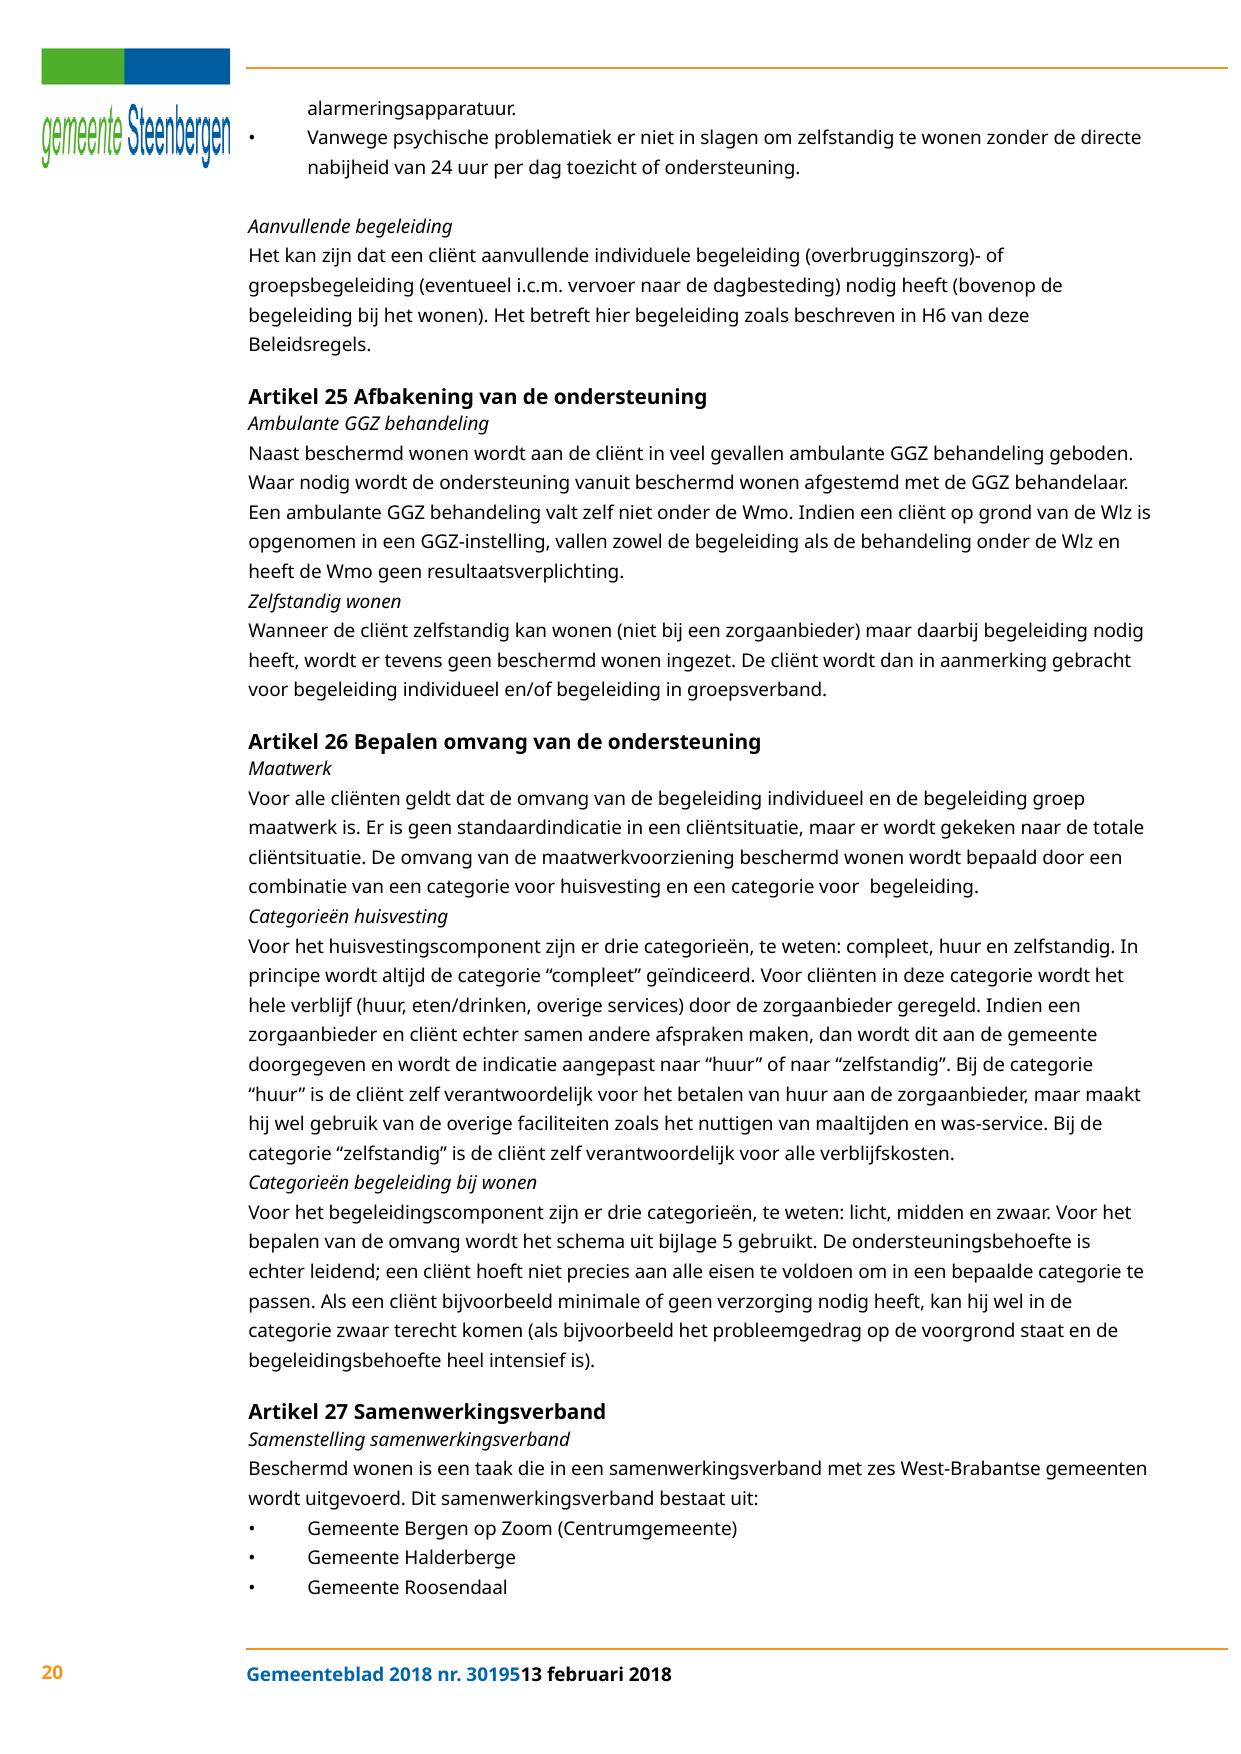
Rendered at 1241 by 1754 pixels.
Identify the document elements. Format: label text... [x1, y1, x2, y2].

list alarmeringsapparatuur. [248, 95, 1152, 121]
list Vanwege psychische problematiek er niet in slagen om zelfstandig te wonen zonder de directe nabijheid van 24 uur per dag toezicht of ondersteuning. [248, 124, 1152, 180]
text Voor het begeleidingscomponent zijn er drie categorieën, te weten: licht, midden en zwaar. Voor het bepalen van de omvang wordt het schema uit bijlage 5 gebruikt. De ondersteuningsbehoefte is echter leidend; een cliënt hoeft niet precies aan alle eisen te voldoen om in een bepaalde categorie te passen. Als een cliënt bijvoorbeeld minimale of geen verzorging nodig heeft, kan hij wel in de categorie zwaar terecht komen (als bijvoorbeeld het probleemgedrag op de voorgrond staat en de begeleidingsbehoefte heel intensief is). [248, 1199, 1152, 1373]
text Maatwerk [248, 755, 1152, 781]
picture [41, 47, 231, 172]
text Zelfstandig wonen [248, 588, 1152, 613]
text Artikel 27 Samenwerkingsverband [248, 1397, 1152, 1426]
text Naast beschermd wonen wordt aan de cliënt in veel gevallen ambulante GGZ behandeling geboden. Waar nodig wordt de ondersteuning vanuit beschermd wonen afgestemd met de GGZ behandelaar. Een ambulante GGZ behandeling valt zelf niet onder de Wmo. Indien een cliënt op grond van de Wlz is opgenomen in een GGZ-instelling, vallen zowel de begeleiding als de behandeling onder de Wlz en heeft de Wmo geen resultaatsverplichting. [248, 440, 1152, 584]
list Gemeente Roosendaal [248, 1574, 1152, 1599]
text Samenstelling samenwerkingsverband [248, 1426, 1152, 1452]
text Beschermd wonen is een taak die in een samenwerkingsverband met zes West-Brabantse gemeenten wordt uitgevoerd. Dit samenwerkingsverband bestaat uit: [248, 1456, 1152, 1511]
text Het kan zijn dat een cliënt aanvullende individuele begeleiding (overbrugginszorg)- of groepsbegeleiding (eventueel i.c.m. vervoer naar de dagbesteding) nodig heeft (bovenop de begeleiding bij het wonen). Het betreft hier begeleiding zoals beschreven in H6 van deze Beleidsregels. [248, 243, 1152, 357]
list Gemeente Bergen op Zoom (Centrumgemeente) [248, 1515, 1152, 1540]
text Voor alle cliënten geldt dat de omvang van de begeleiding individueel en de begeleiding groep maatwerk is. Er is geen standaardindicatie in een cliëntsituatie, maar er wordt gekeken naar de totale cliëntsituatie. De omvang van de maatwerkvoorziening beschermd wonen wordt bepaald door een combinatie van een categorie voor huisvesting en een categorie voor begeleiding. [248, 785, 1152, 899]
text Categorieën huisvesting [248, 903, 1152, 929]
text Artikel 25 Afbakening van de ondersteuning [248, 382, 1152, 410]
text Aanvullende begeleiding [248, 213, 1152, 239]
text Categorieën begeleiding bij wonen [248, 1169, 1152, 1195]
text Voor het huisvestingscomponent zijn er drie categorieën, te weten: compleet, huur en zelfstandig. In principe wordt altijd de categorie “compleet” geïndiceerd. Voor cliënten in deze categorie wordt het hele verblijf (huur, eten/drinken, overige services) door de zorgaanbieder geregeld. Indien een zorgaanbieder en cliënt echter samen andere afspraken maken, dan wordt dit aan de gemeente doorgegeven en wordt de indicatie aangepast naar “huur” of naar “zelfstandig”. Bij de categorie “huur” is de cliënt zelf verantwoordelijk voor het betalen van huur aan de zorgaanbieder, maar maakt hij wel gebruik van de overige faciliteiten zoals het nuttigen van maaltijden en was-service. Bij de categorie “zelfstandig” is de cliënt zelf verantwoordelijk voor alle verblijfskosten. [248, 933, 1152, 1166]
list Gemeente Halderberge [248, 1544, 1152, 1570]
text Wanneer de cliënt zelfstandig kan wonen (niet bij een zorgaanbieder) maar daarbij begeleiding nodig heeft, wordt er tevens geen beschermd wonen ingezet. De cliënt wordt dan in aanmerking gebracht voor begeleiding individueel en/of begeleiding in groepsverband. [248, 617, 1152, 702]
text Ambulante GGZ behandeling [248, 410, 1152, 436]
text Artikel 26 Bepalen omvang van de ondersteuning [248, 727, 1152, 755]
